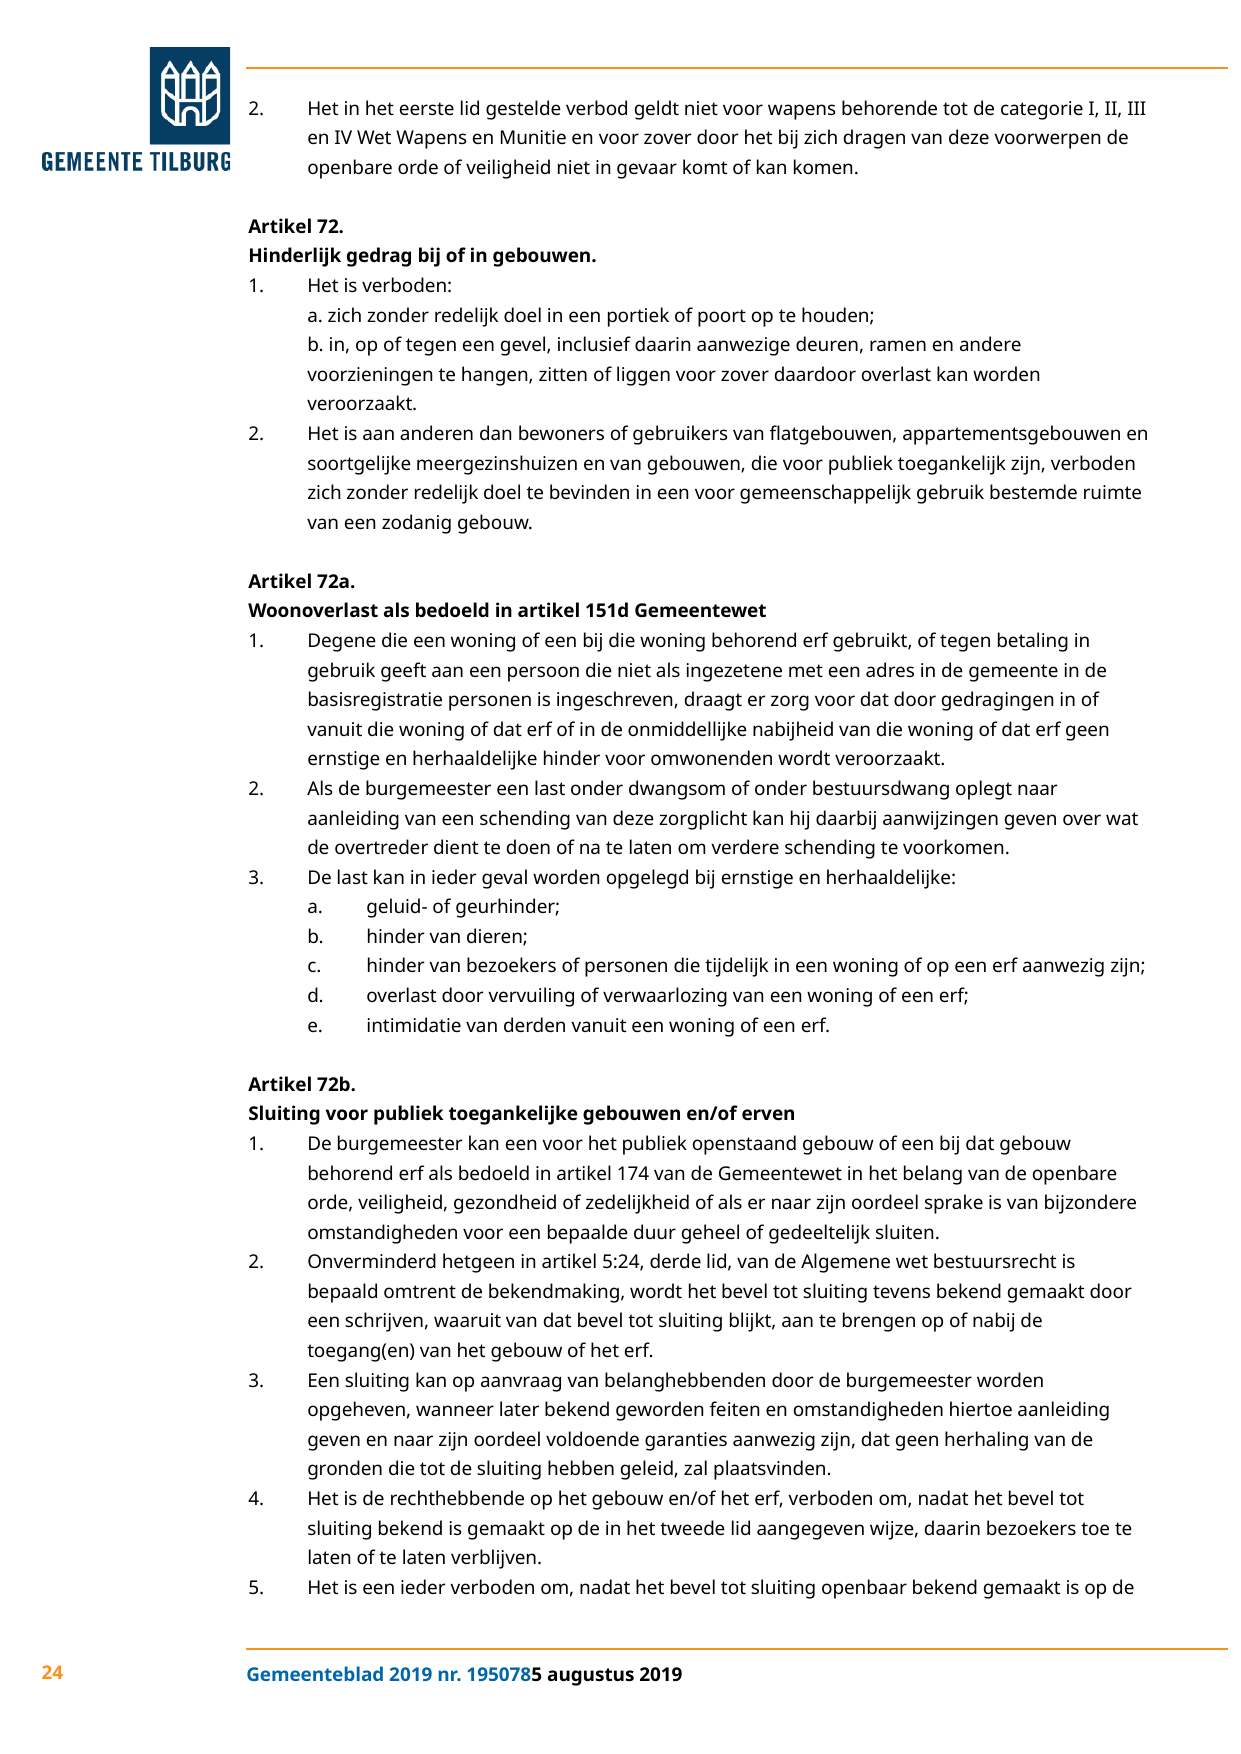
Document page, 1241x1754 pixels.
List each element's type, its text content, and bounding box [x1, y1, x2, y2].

list hinder van bezoekers of personen die tijdelijk in een woning of op een erf aanwezig zijn; [307, 953, 1152, 978]
list hinder van dieren; [307, 923, 1152, 949]
list Het is de rechthebbende op het gebouw en/of het erf, verboden om, nadat het bevel tot sluiting bekend is gemaakt op de in het tweede lid aangegeven wijze, daarin bezoekers toe te laten of te laten verblijven. [248, 1485, 1152, 1570]
text Artikel 72. [248, 213, 1152, 239]
text Sluiting voor publiek toegankelijke gebouwen en/of erven [248, 1101, 1152, 1126]
list De burgemeester kan een voor het publiek openstaand gebouw of een bij dat gebouw behorend erf als bedoeld in artikel 174 van de Gemeentewet in het belang van de openbare orde, veiligheid, gezondheid of zedelijkheid of als er naar zijn oordeel sprake is van bijzondere omstandigheden voor een bepaalde duur geheel of gedeeltelijk sluiten. [248, 1130, 1152, 1245]
list Het is aan anderen dan bewoners of gebruikers van flatgebouwen, appartementsgebouwen en soortgelijke meergezinshuizen en van gebouwen, die voor publiek toegankelijk zijn, verboden zich zonder redelijk doel te bevinden in een voor gemeenschappelijk gebruik bestemde ruimte van een zodanig gebouw. [248, 420, 1152, 535]
list Het is een ieder verboden om, nadat het bevel tot sluiting openbaar bekend gemaakt is op de [248, 1574, 1152, 1600]
list Degene die een woning of een bij die woning behorend erf gebruikt, of tegen betaling in gebruik geeft aan een persoon die niet als ingezetene met een adres in de gemeente in de basisregistratie personen is ingeschreven, draagt er zorg voor dat door gedragingen in of vanuit die woning of dat erf of in de onmiddellijke nabijheid van die woning of dat erf geen ernstige en herhaaldelijke hinder voor omwonenden wordt veroorzaakt. [248, 627, 1152, 771]
picture [41, 47, 231, 172]
list Als de burgemeester een last onder dwangsom of onder bestuursdwang oplegt naar aanleiding van een schending van deze zorgplicht kan hij daarbij aanwijzingen geven over wat de overtreder dient te doen of na te laten om verdere schending te voorkomen. [248, 775, 1152, 860]
list De last kan in ieder geval worden opgelegd bij ernstige en herhaaldelijke: [248, 864, 1152, 890]
list Onverminderd hetgeen in artikel 5:24, derde lid, van de Algemene wet bestuursrecht is bepaald omtrent de bekendmaking, wordt het bevel tot sluiting tevens bekend gemaakt door een schrijven, waaruit van dat bevel tot sluiting blijkt, aan te brengen op of nabij de toegang(en) van het gebouw of het erf. [248, 1248, 1152, 1363]
list Een sluiting kan op aanvraag van belanghebbenden door de burgemeester worden opgeheven, wanneer later bekend geworden feiten en omstandigheden hiertoe aanleiding geven en naar zijn oordeel voldoende garanties aanwezig zijn, dat geen herhaling van de gronden die tot de sluiting hebben geleid, zal plaatsvinden. [248, 1367, 1152, 1481]
list a. zich zonder redelijk doel in een portiek of poort op te houden; [248, 302, 1152, 328]
text Woonoverlast als bedoeld in artikel 151d Gemeentewet [248, 598, 1152, 623]
text Hinderlijk gedrag bij of in gebouwen. [248, 243, 1152, 268]
list intimidatie van derden vanuit een woning of een erf. [307, 1012, 1152, 1038]
list Het in het eerste lid gestelde verbod geldt niet voor wapens behorende tot de categorie I, II, III en IV Wet Wapens en Munitie en voor zover door het bij zich dragen van deze voorwerpen de openbare orde of veiligheid niet in gevaar komt of kan komen. [248, 95, 1152, 180]
list b. in, op of tegen een gevel, inclusief daarin aanwezige deuren, ramen en andere voorzieningen te hangen, zitten of liggen voor zover daardoor overlast kan worden veroorzaakt. [248, 331, 1152, 416]
text Artikel 72b. [248, 1071, 1152, 1097]
text Artikel 72a. [248, 568, 1152, 594]
list Het is verboden: [248, 272, 1152, 298]
list geluid- of geurhinder; [307, 893, 1152, 919]
list overlast door vervuiling of verwaarlozing van een woning of een erf; [307, 982, 1152, 1008]
